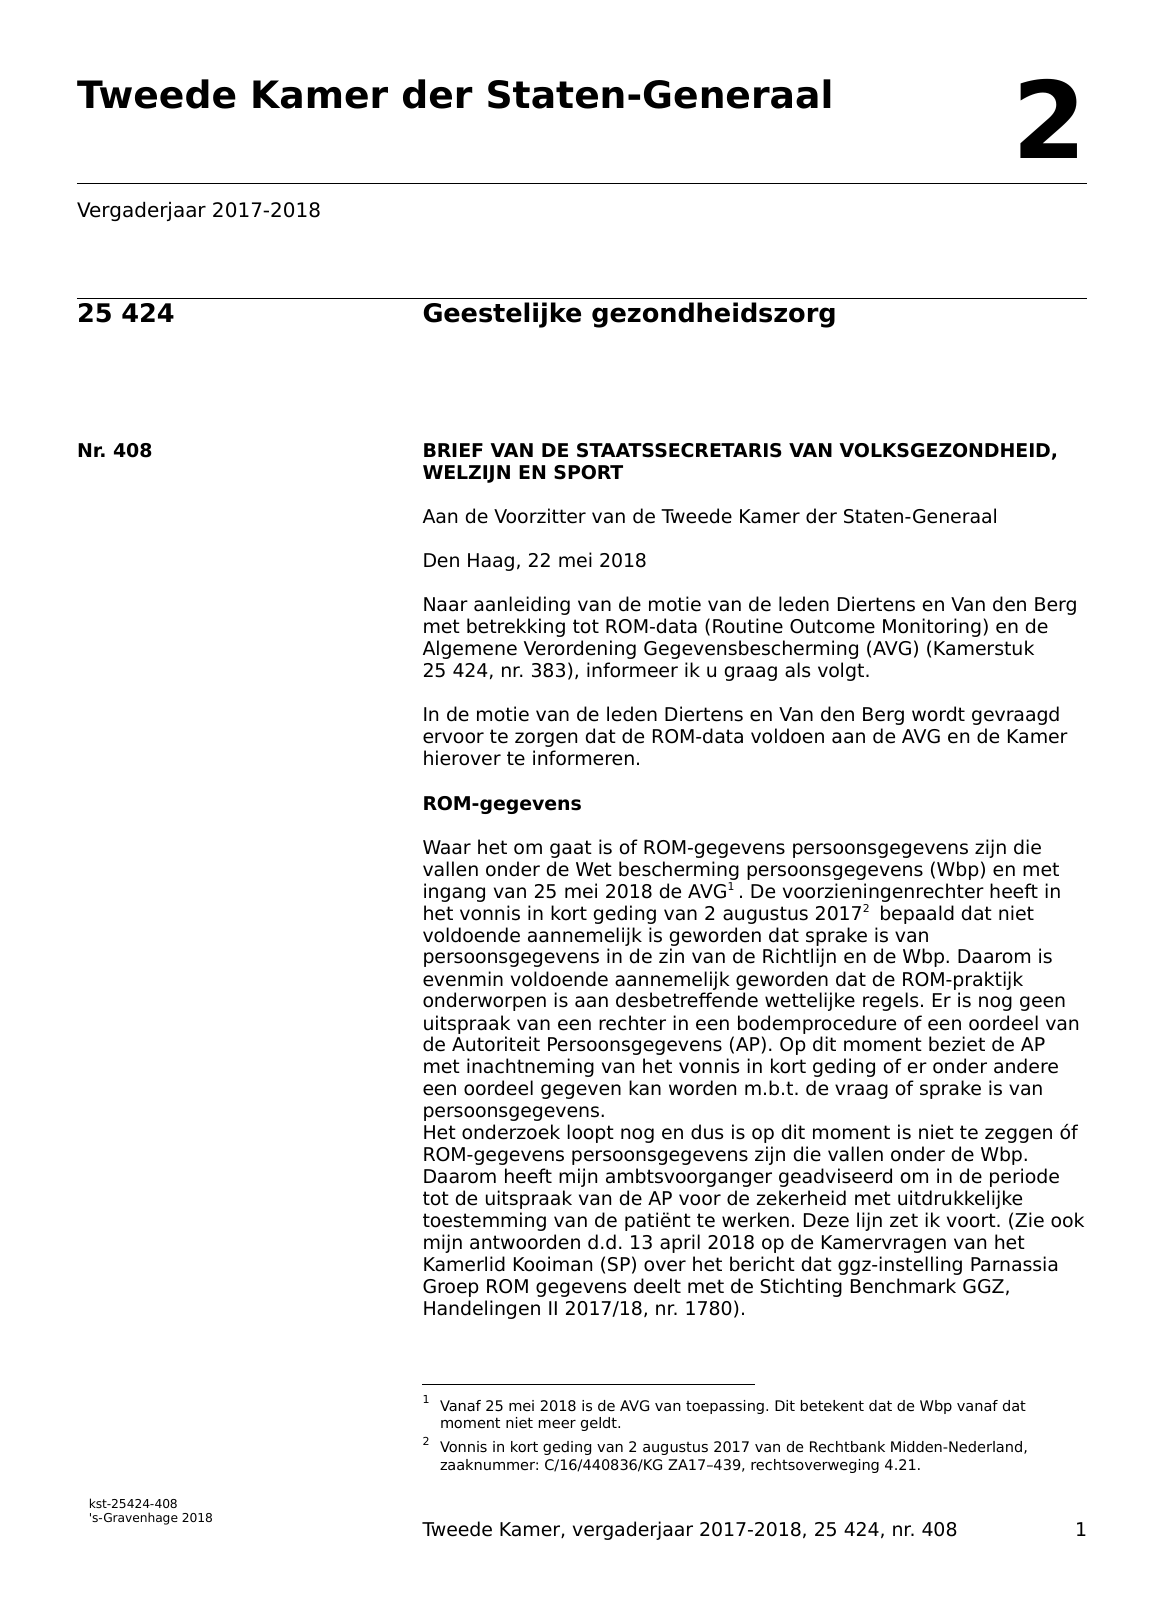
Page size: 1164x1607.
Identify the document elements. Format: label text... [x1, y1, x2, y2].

text Vonnis in kort geding van 2 augustus 2017 van de Rechtbank Midden-Nederland, zaaknummer: C/16/440836/KG ZA17–439, rechtsoverweging 4.21. [422, 1435, 1087, 1474]
text 's-Gravenhage 2018 [88, 1511, 323, 1525]
table_cell Vergaderjaar 2017-2018 [77, 184, 1087, 298]
text Vanaf 25 mei 2018 is de AVG van toepassing. Dit betekent dat de Wbp vanaf dat moment niet meer geldt. [422, 1393, 1087, 1432]
subtitle Nr. 408 BRIEF VAN DE STAATSSECRETARIS VAN VOLKSGEZONDHEID, WELZIJN EN SPORT [77, 440, 1087, 484]
text In de motie van de leden Diertens en Van den Berg wordt gevraagd ervoor te zorgen dat de ROM-data voldoen aan de AVG en de Kamer hierover te informeren. [422, 704, 1087, 770]
text Naar aanleiding van de motie van de leden Diertens en Van den Berg met betrekking tot ROM-data (Routine Outcome Monitoring) en de Algemene Verordening Gegevensbescherming (AVG) (Kamerstuk 25 424, nr. 383), informeer ik u graag als volgt. [422, 594, 1087, 682]
subtitle ROM-gegevens [422, 792, 1087, 814]
table_header Tweede Kamer der Staten-Generaal [77, 59, 886, 183]
text Den Haag, 22 mei 2018 [422, 550, 1087, 572]
text Aan de Voorzitter van de Tweede Kamer der Staten-Generaal [422, 506, 1087, 528]
table_header 2 [886, 59, 1087, 183]
text kst-25424-408 [88, 1497, 323, 1511]
text Het onderzoek loopt nog en dus is op dit moment is niet te zeggen óf ROM-gegevens persoonsgegevens zijn die vallen onder de Wbp. Daarom heeft mijn ambtsvoorganger geadviseerd om in de periode tot de uitspraak van de AP voor de zekerheid met uitdrukkelijke toestemming van de patiënt te werken. Deze lijn zet ik voort. (Zie ook mijn antwoorden d.d. 13 april 2018 op de Kamervragen van het Kamerlid Kooiman (SP) over het bericht dat ggz-instelling Parnassia Groep ROM gegevens deelt met de Stichting Benchmark GGZ, Handelingen II 2017/18, nr. 1780). [422, 1122, 1087, 1320]
subtitle 25 424 Geestelijke gezondheidszorg [77, 299, 1087, 329]
text Waar het om gaat is of ROM-gegevens persoonsgegevens zijn die vallen onder de Wet bescherming persoonsgegevens (Wbp) en met ingang van 25 mei 2018 de AVG. De voorzieningenrechter heeft in het vonnis in kort geding van 2 augustus 2017 bepaald dat niet voldoende aannemelijk is geworden dat sprake is van persoonsgegevens in de zin van de Richtlijn en de Wbp. Daarom is evenmin voldoende aannemelijk geworden dat de ROM-praktijk onderworpen is aan desbetreffende wettelijke regels. Er is nog geen uitspraak van een rechter in een bodemprocedure of een oordeel van de Autoriteit Persoonsgegevens (AP). Op dit moment beziet de AP met inachtneming van het vonnis in kort geding of er onder andere een oordeel gegeven kan worden m.b.t. de vraag of sprake is van persoonsgegevens. [422, 837, 1087, 1122]
